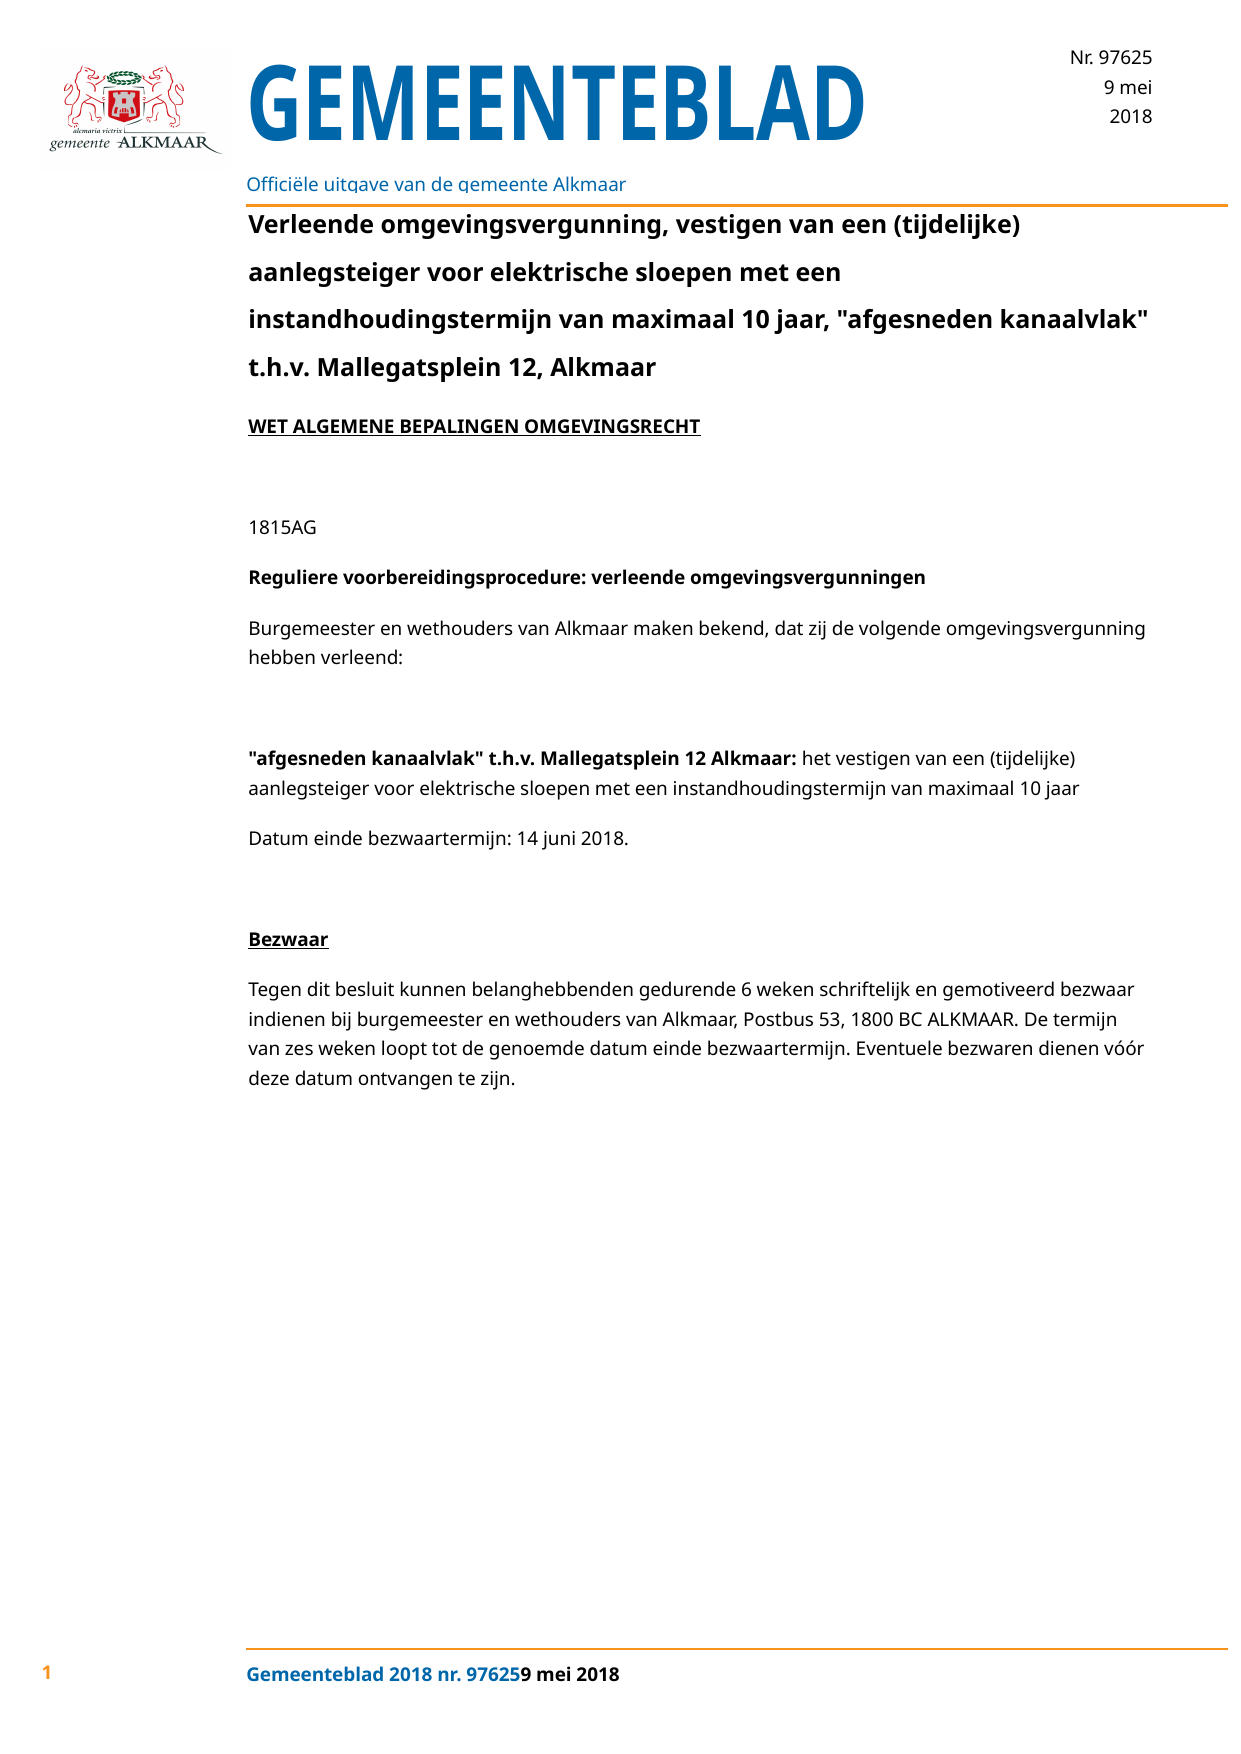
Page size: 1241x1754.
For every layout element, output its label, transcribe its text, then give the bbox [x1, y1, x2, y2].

text WET ALGEMENE BEPALINGEN OMGEVINGSRECHT [248, 413, 1152, 439]
text Reguliere voorbereidingsprocedure: verleende omgevingsvergunningen [248, 564, 1152, 590]
text "afgesneden kanaalvlak" t.h.v. Mallegatsplein 12 Alkmaar: het vestigen van een (tijdelijke) aanlegsteiger voor elektrische sloepen met een instandhoudingstermijn van maximaal 10 jaar [248, 745, 1152, 801]
text Burgemeester en wethouders van Alkmaar maken bekend, dat zij de volgende omgevingsvergunning hebben verleend: [248, 615, 1152, 670]
text Datum einde bezwaartermijn: 14 juni 2018. [248, 825, 1152, 851]
picture [41, 47, 231, 172]
text 1815AG [248, 514, 1152, 540]
text Bezwaar [248, 926, 1152, 952]
text Tegen dit besluit kunnen belanghebbenden gedurende 6 weken schriftelijk en gemotiveerd bezwaar indienen bij burgemeester en wethouders van Alkmaar, Postbus 53, 1800 BC ALKMAAR. De termijn van zes weken loopt tot de genoemde datum einde bezwaartermijn. Eventuele bezwaren dienen vóór deze datum ontvangen te zijn. [248, 976, 1152, 1091]
text Verleende omgevingsvergunning, vestigen van een (tijdelijke) aanlegsteiger voor elektrische sloepen met een instandhoudingstermijn van maximaal 10 jaar, "afgesneden kanaalvlak" t.h.v. Mallegatsplein 12, Alkmaar [248, 207, 1152, 384]
